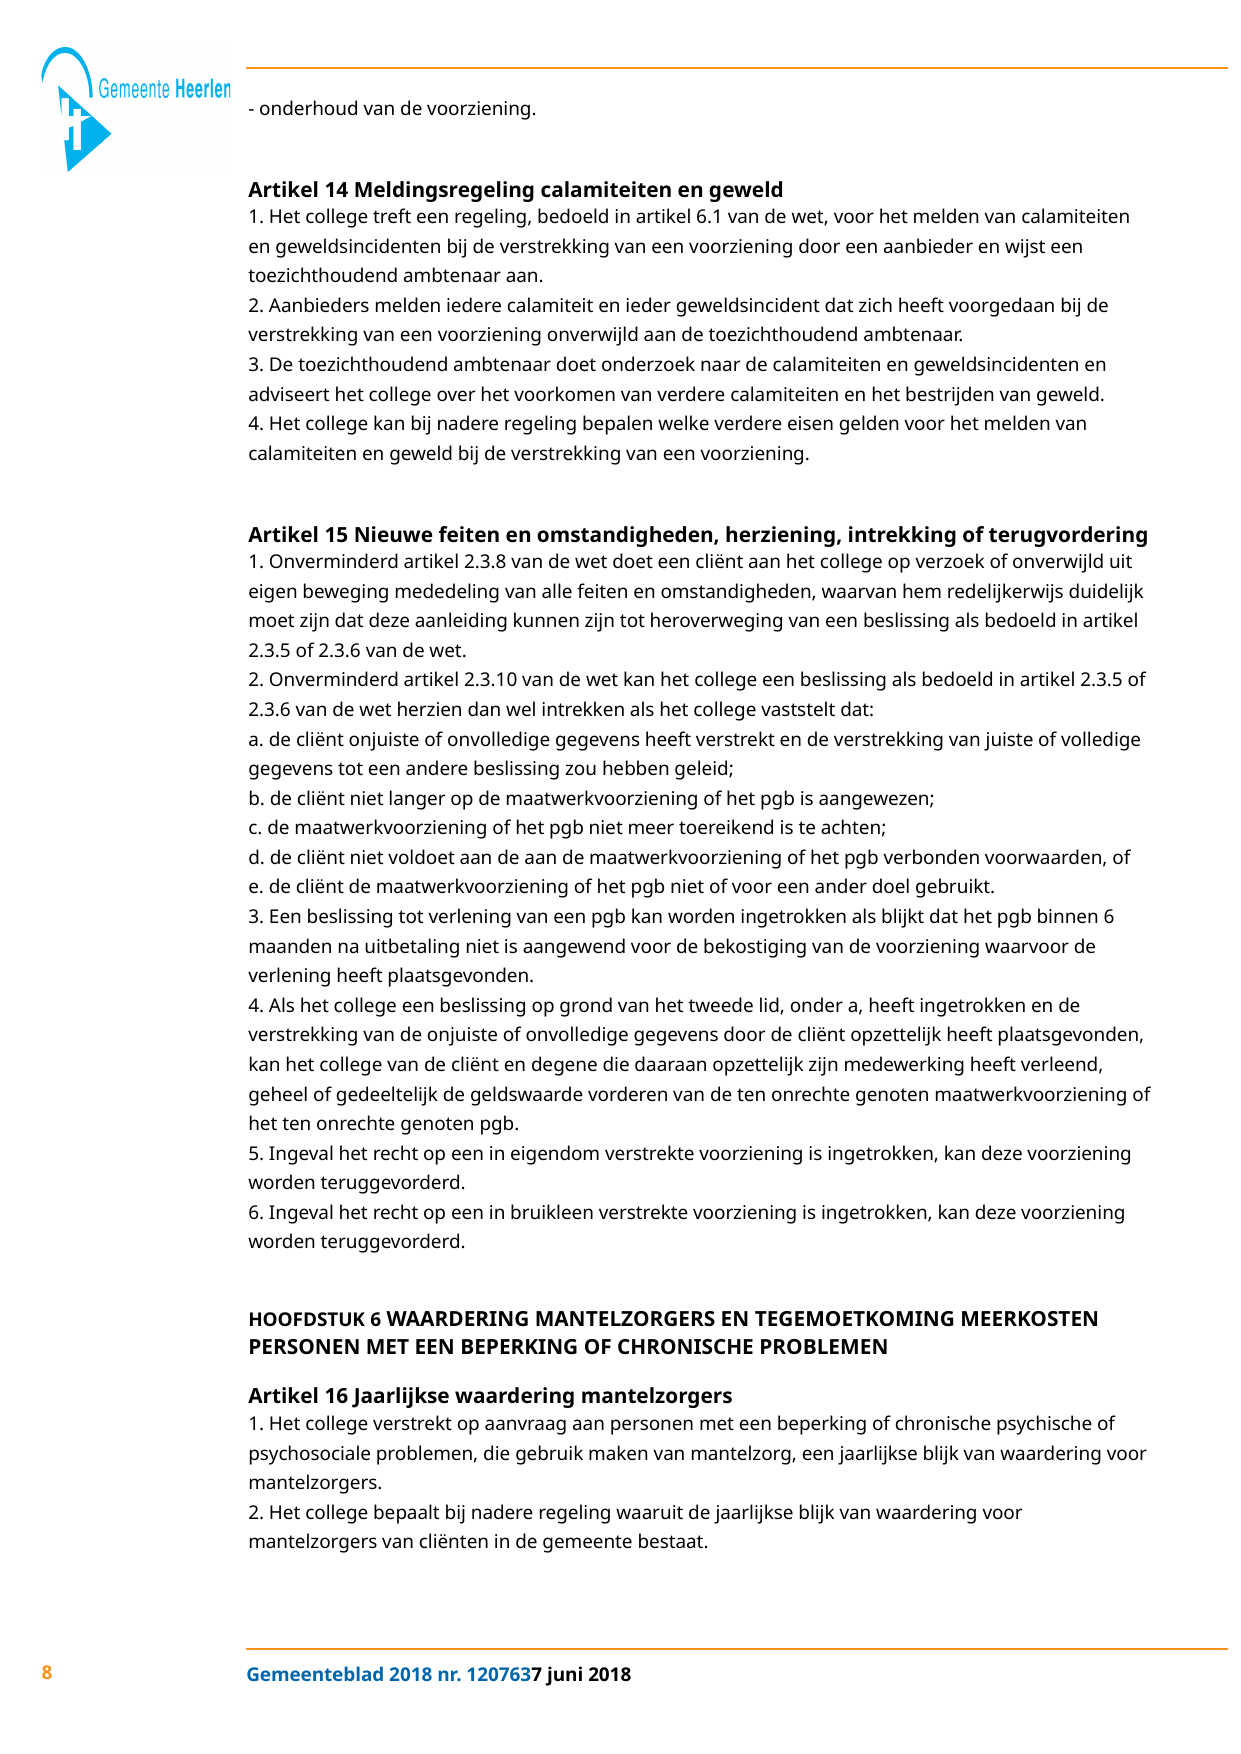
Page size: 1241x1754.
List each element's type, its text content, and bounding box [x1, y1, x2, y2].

text 1. Het college verstrekt op aanvraag aan personen met een beperking of chronische psychische of psychosociale problemen, die gebruik maken van mantelzorg, een jaarlijkse blijk van waardering voor mantelzorgers. [248, 1410, 1152, 1495]
text 1. Onverminderd artikel 2.3.8 van de wet doet een cliënt aan het college op verzoek of onverwijld uit eigen beweging mededeling van alle feiten en omstandigheden, waarvan hem redelijkerwijs duidelijk moet zijn dat deze aanleiding kunnen zijn tot heroverweging van een beslissing als bedoeld in artikel 2.3.5 of 2.3.6 van de wet. [248, 548, 1152, 663]
text HOOFDSTUK 6 WAARDERING MANTELZORGERS EN TEGEMOETKOMING MEERKOSTEN PERSONEN MET EEN BEPERKING OF CHRONISCHE PROBLEMEN [248, 1304, 1152, 1361]
text Artikel 15 Nieuwe feiten en omstandigheden, herziening, intrekking of terugvordering [248, 520, 1152, 548]
text 4. Het college kan bij nadere regeling bepalen welke verdere eisen gelden voor het melden van calamiteiten en geweld bij de verstrekking van een voorziening. [248, 410, 1152, 466]
text 3. Een beslissing tot verlening van een pgb kan worden ingetrokken als blijkt dat het pgb binnen 6 maanden na uitbetaling niet is aangewend voor de bekostiging van de voorziening waarvoor de verlening heeft plaatsgevonden. [248, 903, 1152, 988]
text a. de cliënt onjuiste of onvolledige gegevens heeft verstrekt en de verstrekking van juiste of volledige gegevens tot een andere beslissing zou hebben geleid; [248, 726, 1152, 781]
text 5. Ingeval het recht op een in eigendom verstrekte voorziening is ingetrokken, kan deze voorziening worden teruggevorderd. [248, 1140, 1152, 1195]
text 2. Onverminderd artikel 2.3.10 van de wet kan het college een beslissing als bedoeld in artikel 2.3.5 of 2.3.6 van de wet herzien dan wel intrekken als het college vaststelt dat: [248, 667, 1152, 722]
text Artikel 16 Jaarlijkse waardering mantelzorgers [248, 1382, 1152, 1410]
text d. de cliënt niet voldoet aan de aan de maatwerkvoorziening of het pgb verbonden voorwaarden, of [248, 844, 1152, 870]
text 1. Het college treft een regeling, bedoeld in artikel 6.1 van de wet, voor het melden van calamiteiten en geweldsincidenten bij de verstrekking van een voorziening door een aanbieder en wijst een toezichthoudend ambtenaar aan. [248, 203, 1152, 288]
text 2. Aanbieders melden iedere calamiteit en ieder geweldsincident dat zich heeft voorgedaan bij de verstrekking van een voorziening onverwijld aan de toezichthoudend ambtenaar. [248, 292, 1152, 347]
text e. de cliënt de maatwerkvoorziening of het pgb niet of voor een ander doel gebruikt. [248, 874, 1152, 899]
text c. de maatwerkvoorziening of het pgb niet meer toereikend is te achten; [248, 814, 1152, 840]
text Artikel 14 Meldingsregeling calamiteiten en geweld [248, 175, 1152, 203]
text - onderhoud van de voorziening. [248, 95, 1152, 121]
text 2. Het college bepaalt bij nadere regeling waaruit de jaarlijkse blijk van waardering voor mantelzorgers van cliënten in de gemeente bestaat. [248, 1499, 1152, 1554]
text b. de cliënt niet langer op de maatwerkvoorziening of het pgb is aangewezen; [248, 785, 1152, 811]
picture [41, 47, 58, 70]
text 6. Ingeval het recht op een in bruikleen verstrekte voorziening is ingetrokken, kan deze voorziening worden teruggevorderd. [248, 1199, 1152, 1254]
text 4. Als het college een beslissing op grond van het tweede lid, onder a, heeft ingetrokken en de verstrekking van de onjuiste of onvolledige gegevens door de cliënt opzettelijk heeft plaatsgevonden, kan het college van de cliënt en degene die daaraan opzettelijk zijn medewerking heeft verleend, geheel of gedeeltelijk de geldswaarde vorderen van de ten onrechte genoten maatwerkvoorziening of het ten onrechte genoten pgb. [248, 992, 1152, 1136]
text 3. De toezichthoudend ambtenaar doet onderzoek naar de calamiteiten en geweldsincidenten en adviseert het college over het voorkomen van verdere calamiteiten en het bestrijden van geweld. [248, 351, 1152, 406]
picture [41, 47, 231, 172]
